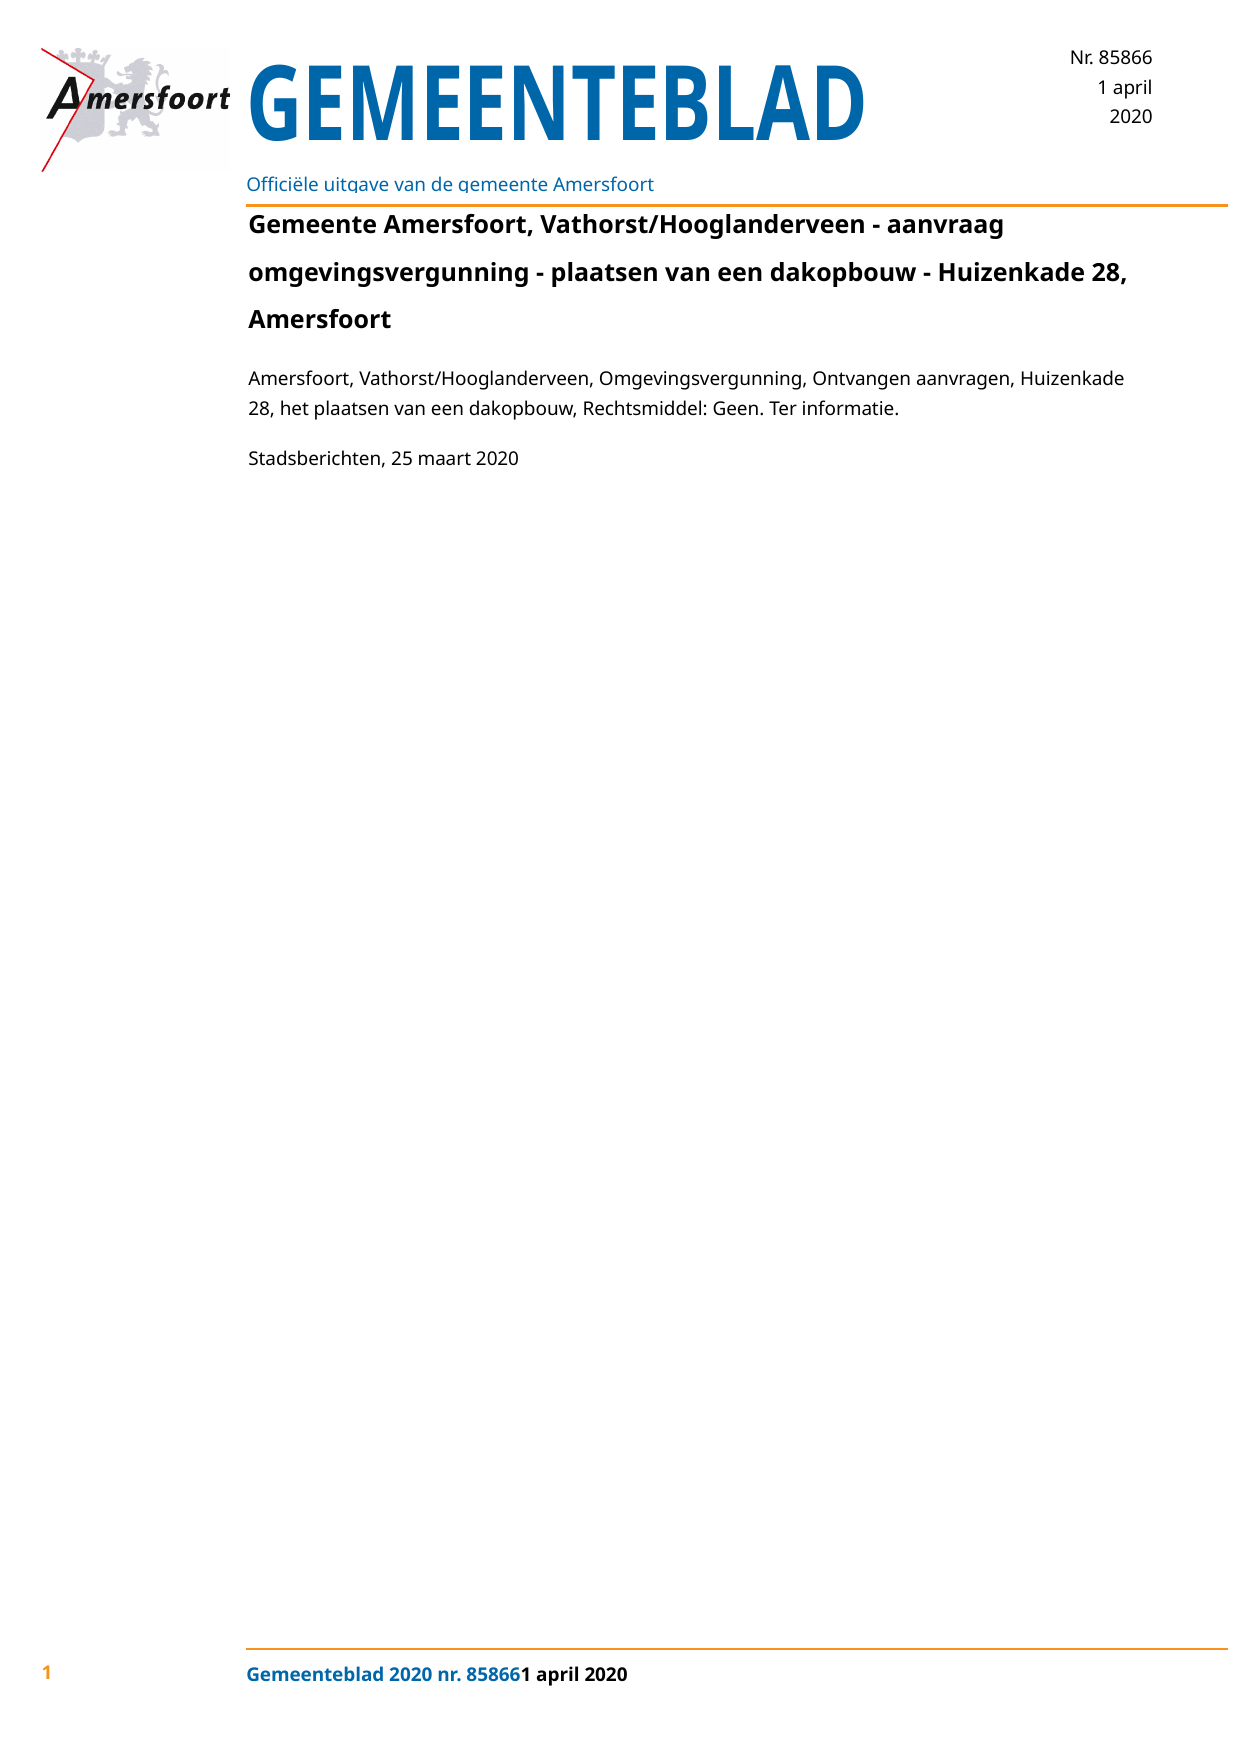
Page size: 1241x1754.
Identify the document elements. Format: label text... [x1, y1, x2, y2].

text Amersfoort, Vathorst/Hooglanderveen, Omgevingsvergunning, Ontvangen aanvragen, Huizenkade 28, het plaatsen van een dakopbouw, Rechtsmiddel: Geen. Ter informatie. [248, 366, 1152, 421]
text Gemeente Amersfoort, Vathorst/Hooglanderveen - aanvraag omgevingsvergunning - plaatsen van een dakopbouw - Huizenkade 28, Amersfoort [248, 207, 1152, 336]
text Stadsberichten, 25 maart 2020 [248, 446, 1152, 471]
picture [41, 47, 231, 172]
